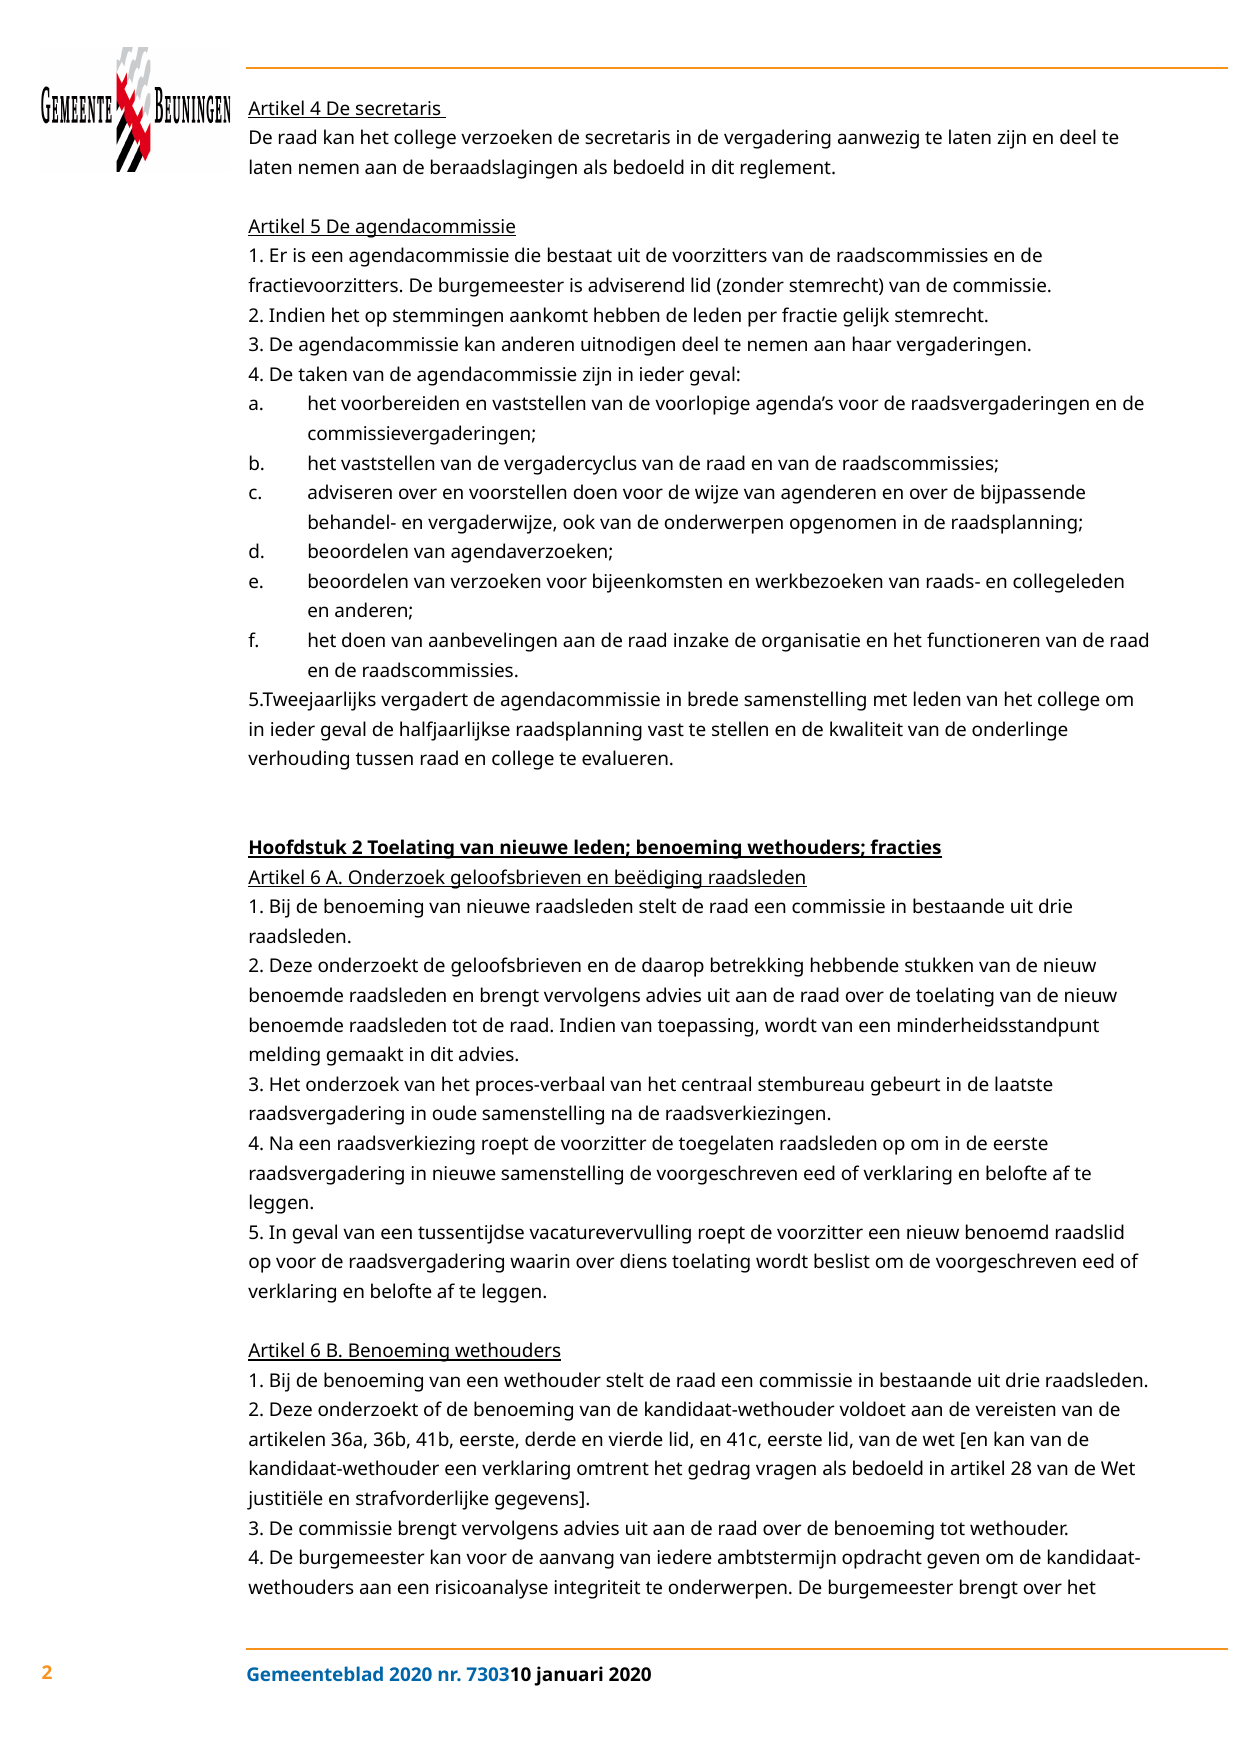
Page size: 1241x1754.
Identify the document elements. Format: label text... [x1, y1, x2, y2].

text Artikel 5 De agendacommissie [248, 213, 1152, 239]
list het doen van aanbevelingen aan de raad inzake de organisatie en het functioneren van de raad en de raadscommissies. [248, 627, 1152, 683]
text Artikel 6 A. Onderzoek geloofsbrieven en beëdiging raadsleden [248, 864, 1152, 890]
list het voorbereiden en vaststellen van de voorlopige agenda’s voor de raadsvergaderingen en de commissievergaderingen; [248, 391, 1152, 446]
text Hoofdstuk 2 Toelating van nieuwe leden; benoeming wethouders; fracties [248, 834, 1152, 860]
text 4. De taken van de agendacommissie zijn in ieder geval: [248, 361, 1152, 387]
text 5. In geval van een tussentijdse vacaturevervulling roept de voorzitter een nieuw benoemd raadslid op voor de raadsvergadering waarin over diens toelating wordt beslist om de voorgeschreven eed of verklaring en belofte af te leggen. [248, 1219, 1152, 1304]
text 3. Het onderzoek van het proces-verbaal van het centraal stembureau gebeurt in de laatste raadsvergadering in oude samenstelling na de raadsverkiezingen. [248, 1071, 1152, 1126]
list beoordelen van agendaverzoeken; [248, 538, 1152, 564]
list het vaststellen van de vergadercyclus van de raad en van de raadscommissies; [248, 450, 1152, 476]
text 4. De burgemeester kan voor de aanvang van iedere ambtstermijn opdracht geven om de kandidaat-wethouders aan een risicoanalyse integriteit te onderwerpen. De burgemeester brengt over het [248, 1544, 1152, 1600]
text 1. Bij de benoeming van een wethouder stelt de raad een commissie in bestaande uit drie raadsleden. [248, 1367, 1152, 1393]
text 1. Er is een agendacommissie die bestaat uit de voorzitters van de raadscommissies en de fractievoorzitters. De burgemeester is adviserend lid (zonder stemrecht) van de commissie. [248, 243, 1152, 298]
text 3. De agendacommissie kan anderen uitnodigen deel te nemen aan haar vergaderingen. [248, 331, 1152, 357]
text 3. De commissie brengt vervolgens advies uit aan de raad over de benoeming tot wethouder. [248, 1515, 1152, 1541]
list beoordelen van verzoeken voor bijeenkomsten en werkbezoeken van raads- en collegeleden en anderen; [248, 568, 1152, 623]
text 4. Na een raadsverkiezing roept de voorzitter de toegelaten raadsleden op om in de eerste raadsvergadering in nieuwe samenstelling de voorgeschreven eed of verklaring en belofte af te leggen. [248, 1130, 1152, 1215]
list adviseren over en voorstellen doen voor de wijze van agenderen en over de bijpassende behandel- en vergaderwijze, ook van de onderwerpen opgenomen in de raadsplanning; [248, 479, 1152, 535]
text 2. Deze onderzoekt of de benoeming van de kandidaat-wethouder voldoet aan de vereisten van de artikelen 36a, 36b, 41b, eerste, derde en vierde lid, en 41c, eerste lid, van de wet [en kan van de kandidaat-wethouder een verklaring omtrent het gedrag vragen als bedoeld in artikel 28 van de Wet justitiële en strafvorderlijke gegevens]. [248, 1396, 1152, 1511]
text 2. Indien het op stemmingen aankomt hebben de leden per fractie gelijk stemrecht. [248, 302, 1152, 328]
text 5.Tweejaarlijks vergadert de agendacommissie in brede samenstelling met leden van het college om in ieder geval de halfjaarlijkse raadsplanning vast te stellen en de kwaliteit van de onderlinge verhouding tussen raad en college te evalueren. [248, 686, 1152, 771]
picture [41, 47, 231, 172]
text Artikel 6 B. Benoeming wethouders [248, 1337, 1152, 1363]
text De raad kan het college verzoeken de secretaris in de vergadering aanwezig te laten zijn en deel te laten nemen aan de beraadslagingen als bedoeld in dit reglement. [248, 124, 1152, 180]
text 1. Bij de benoeming van nieuwe raadsleden stelt de raad een commissie in bestaande uit drie raadsleden. [248, 893, 1152, 949]
text 2. Deze onderzoekt de geloofsbrieven en de daarop betrekking hebbende stukken van de nieuw benoemde raadsleden en brengt vervolgens advies uit aan de raad over de toelating van de nieuw benoemde raadsleden tot de raad. Indien van toepassing, wordt van een minderheidsstandpunt melding gemaakt in dit advies. [248, 953, 1152, 1067]
text Artikel 4 De secretaris [248, 95, 1152, 121]
